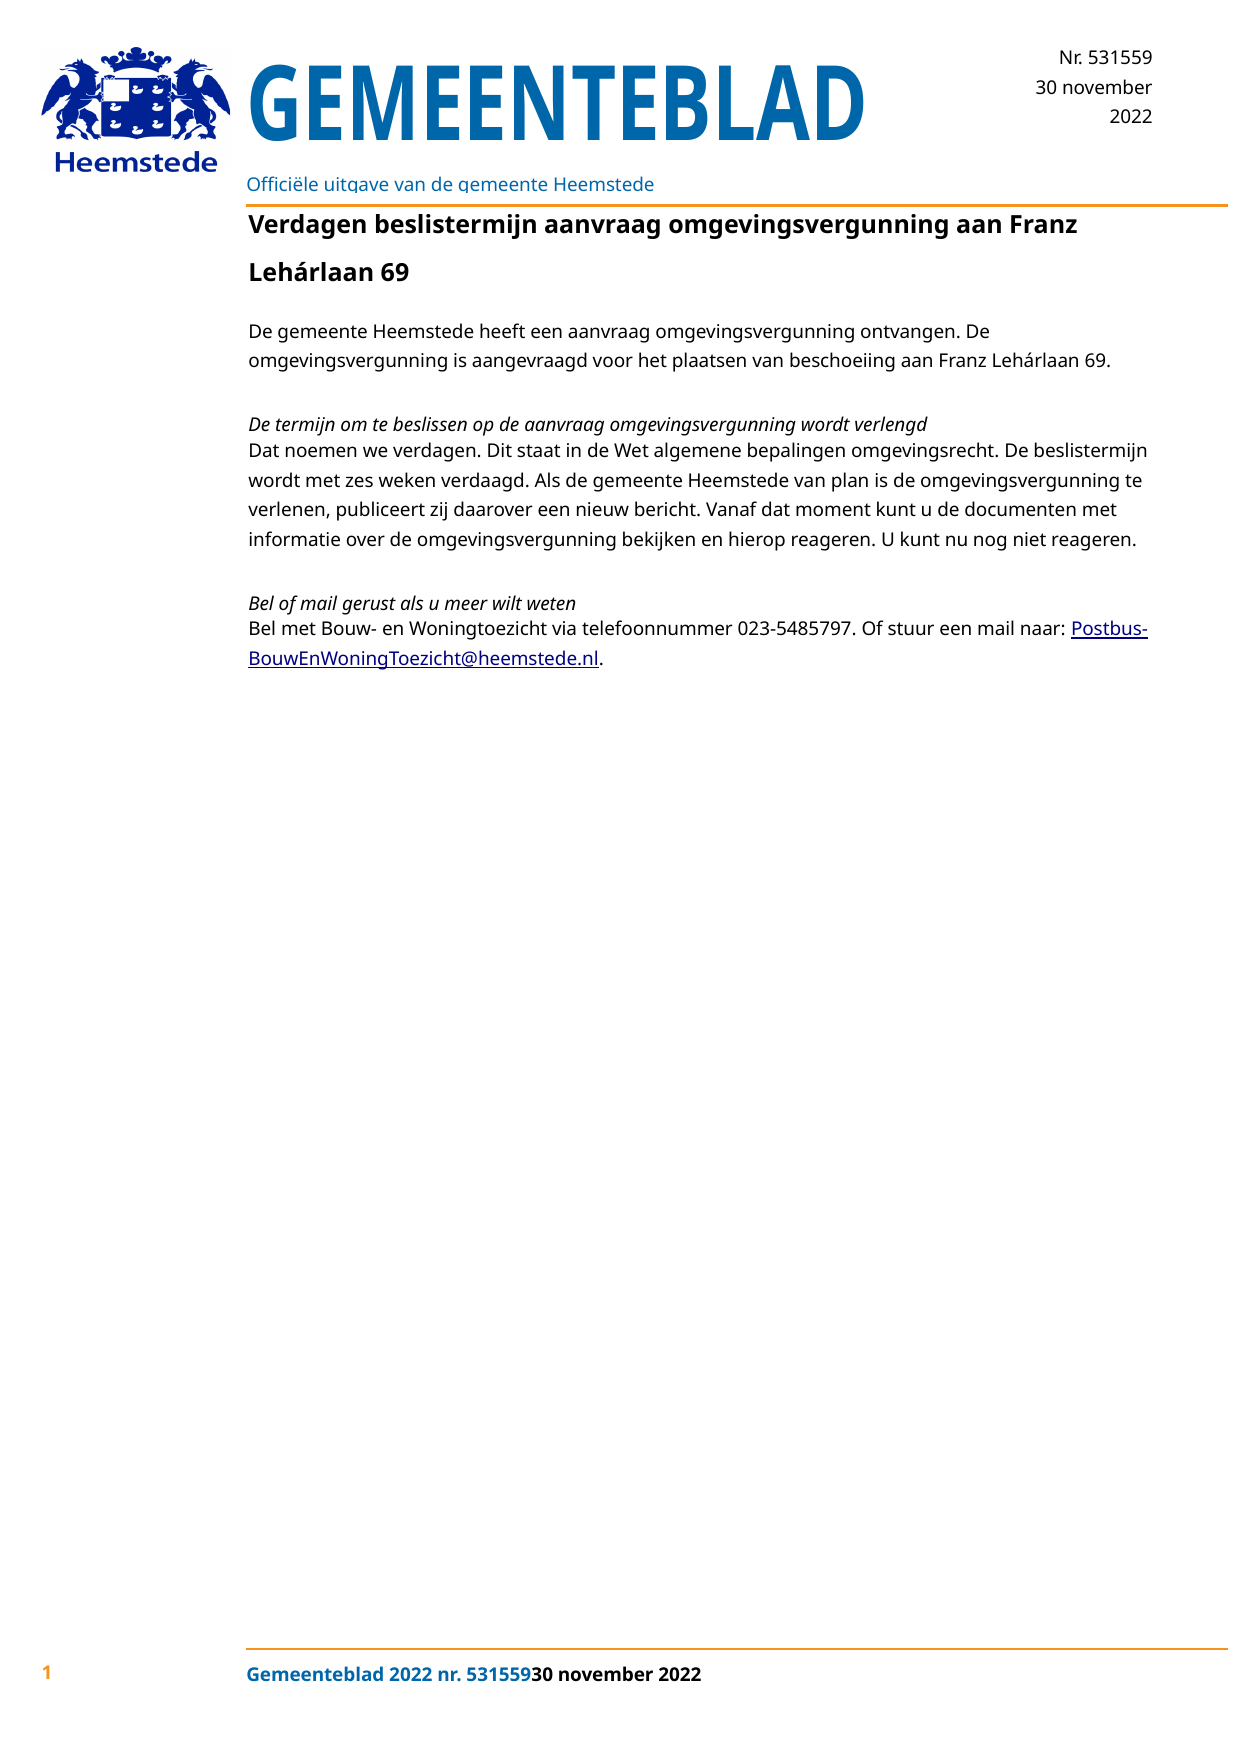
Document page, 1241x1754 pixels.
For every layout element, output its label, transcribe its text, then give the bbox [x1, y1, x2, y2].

picture [41, 47, 231, 172]
text De gemeente Heemstede heeft een aanvraag omgevingsvergunning ontvangen. De omgevingsvergunning is aangevraagd voor het plaatsen van beschoeiing aan Franz Lehárlaan 69. [248, 318, 1152, 373]
text Bel met Bouw- en Woningtoezicht via telefoonnummer 023-5485797. Of stuur een mail naar: Postbus-BouwEnWoningToezicht@heemstede.nl. [248, 616, 1152, 671]
text Bel of mail gerust als u meer wilt weten [248, 590, 1152, 616]
text Dat noemen we verdagen. Dit staat in de Wet algemene bepalingen omgevingsrecht. De beslistermijn wordt met zes weken verdaagd. Als de gemeente Heemstede van plan is de omgevingsvergunning te verlenen, publiceert zij daarover een nieuw bericht. Vanaf dat moment kunt u de documenten met informatie over de omgevingsvergunning bekijken en hierop reageren. U kunt nu nog niet reageren. [248, 437, 1152, 552]
text De termijn om te beslissen op de aanvraag omgevingsvergunning wordt verlengd [248, 411, 1152, 437]
text Verdagen beslistermijn aanvraag omgevingsvergunning aan Franz Lehárlaan 69 [248, 207, 1152, 288]
